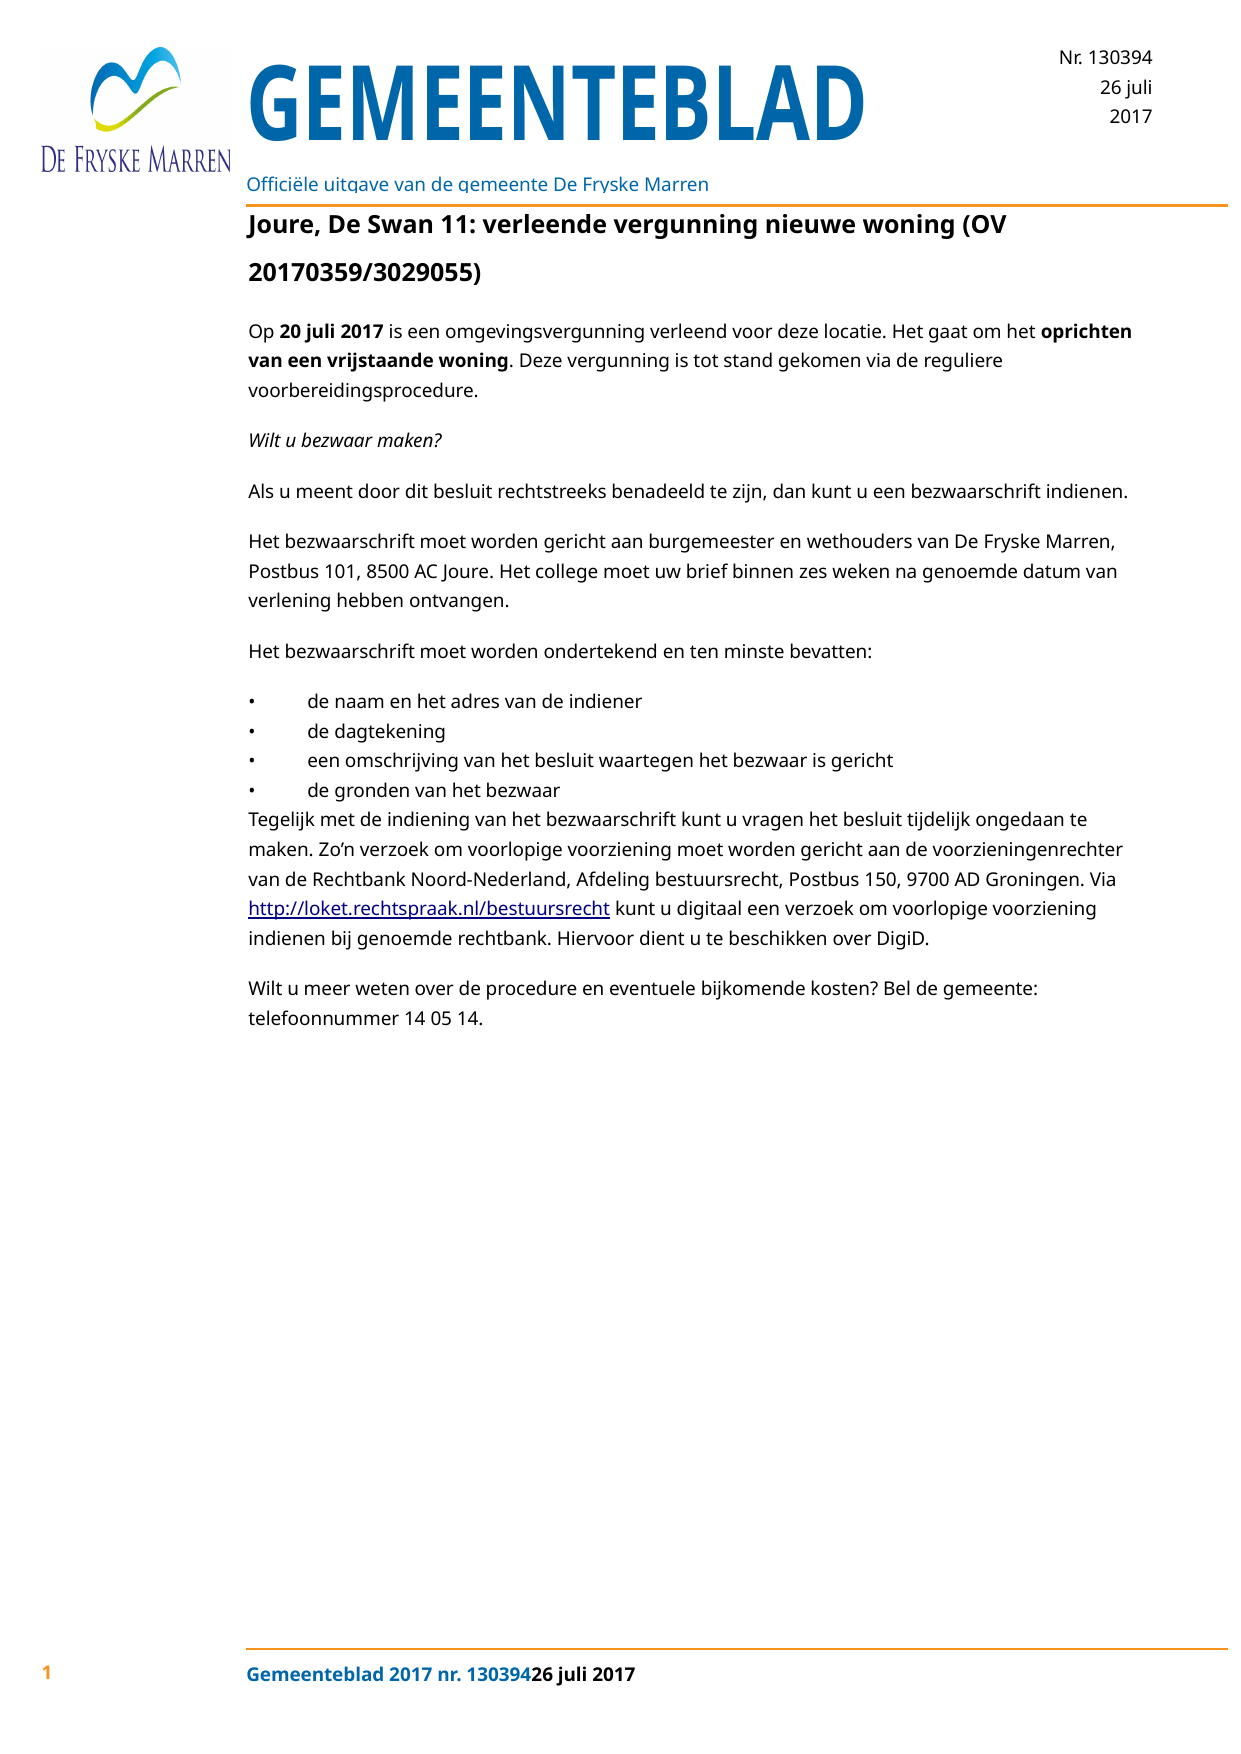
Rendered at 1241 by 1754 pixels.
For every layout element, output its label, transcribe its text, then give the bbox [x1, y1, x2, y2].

text Wilt u bezwaar maken? [248, 427, 1152, 453]
list de gronden van het bezwaar [248, 777, 1152, 803]
picture [41, 47, 231, 172]
text Het bezwaarschrift moet worden ondertekend en ten minste bevatten: [248, 638, 1152, 664]
text Wilt u meer weten over de procedure en eventuele bijkomende kosten? Bel de gemeente: telefoonnummer 14 05 14. [248, 975, 1152, 1031]
list de naam en het adres van de indiener [248, 688, 1152, 714]
list de dagtekening [248, 718, 1152, 744]
text Als u meent door dit besluit rechtstreeks benadeeld te zijn, dan kunt u een bezwaarschrift indienen. [248, 478, 1152, 504]
text Tegelijk met de indiening van het bezwaarschrift kunt u vragen het besluit tijdelijk ongedaan te maken. Zo’n verzoek om voorlopige voorziening moet worden gericht aan de voorzieningenrechter van de Rechtbank Noord-Nederland, Afdeling bestuursrecht, Postbus 150, 9700 AD Groningen. Via http://loket.rechtspraak.nl/bestuursrecht kunt u digitaal een verzoek om voorlopige voorziening indienen bij genoemde rechtbank. Hiervoor dient u te beschikken over DigiD. [248, 807, 1152, 951]
text Het bezwaarschrift moet worden gericht aan burgemeester en wethouders van De Fryske Marren, Postbus 101, 8500 AC Joure. Het college moet uw brief binnen zes weken na genoemde datum van verlening hebben ontvangen. [248, 528, 1152, 613]
text Joure, De Swan 11: verleende vergunning nieuwe woning (OV 20170359/3029055) [248, 207, 1152, 288]
text Op 20 juli 2017 is een omgevingsvergunning verleend voor deze locatie. Het gaat om het oprichten van een vrijstaande woning. Deze vergunning is tot stand gekomen via de reguliere voorbereidingsprocedure. [248, 318, 1152, 403]
list een omschrijving van het besluit waartegen het bezwaar is gericht [248, 747, 1152, 773]
